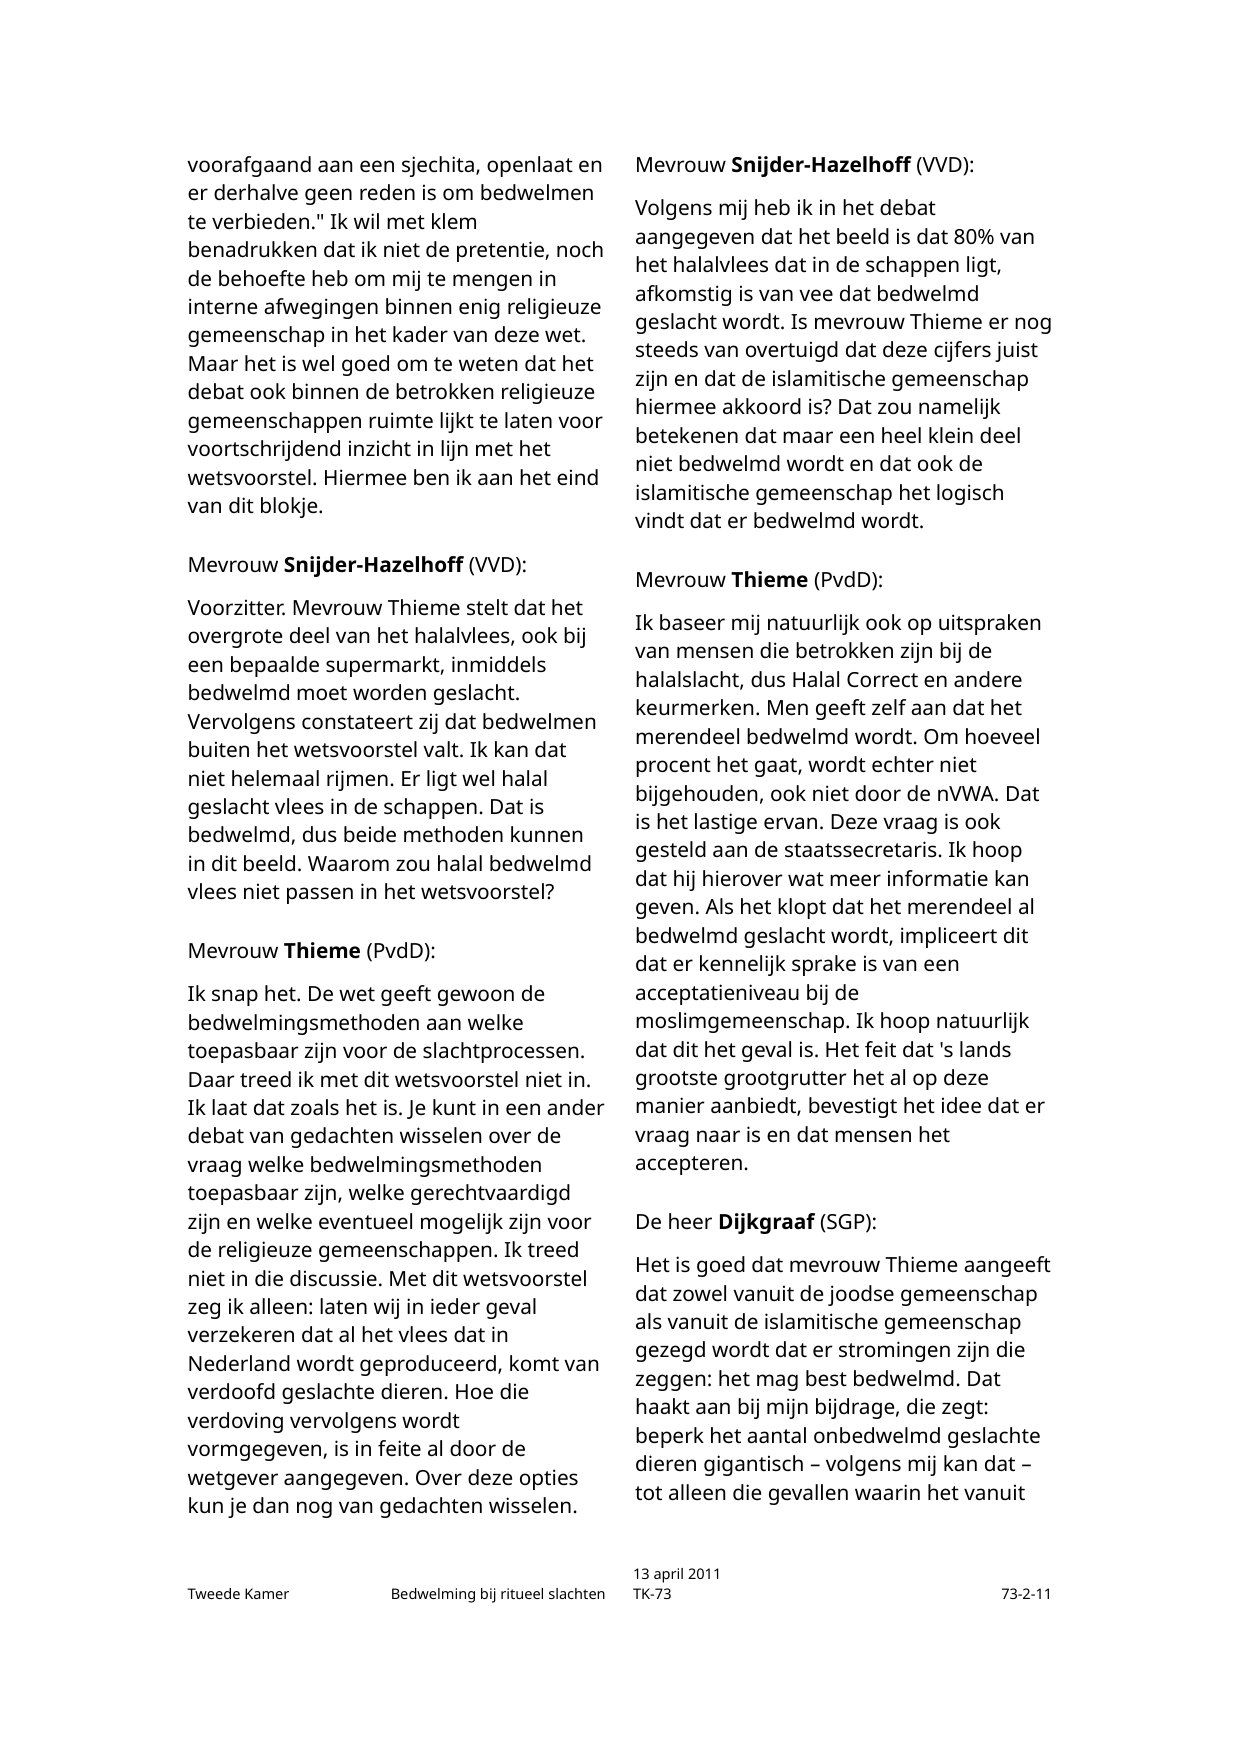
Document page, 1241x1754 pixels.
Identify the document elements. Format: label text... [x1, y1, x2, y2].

text voorafgaand aan een sjechita, openlaat en er derhalve geen reden is om bedwelmen te verbieden." Ik wil met klem benadrukken dat ik niet de pretentie, noch de behoefte heb om mij te mengen in interne afwegingen binnen enig religieuze gemeenschap in het kader van deze wet. Maar het is wel goed om te weten dat het debat ook binnen de betrokken religieuze gemeenschappen ruimte lijkt te laten voor voortschrijdend inzicht in lijn met het wetsvoorstel. Hiermee ben ik aan het eind van dit blokje. [187, 150, 605, 520]
text Het is goed dat mevrouw Thieme aangeeft dat zowel vanuit de joodse gemeenschap als vanuit de islamitische gemeenschap gezegd wordt dat er stromingen zijn die zeggen: het mag best bedwelmd. Dat haakt aan bij mijn bijdrage, die zegt: beperk het aantal onbedwelmd geslachte dieren gigantisch – volgens mij kan dat – tot alleen die gevallen waarin het vanuit [635, 1250, 1053, 1506]
text Volgens mij heb ik in het debat aangegeven dat het beeld is dat 80% van het halalvlees dat in de schappen ligt, afkomstig is van vee dat bedwelmd geslacht wordt. Is mevrouw Thieme er nog steeds van overtuigd dat deze cijfers juist zijn en dat de islamitische gemeenschap hiermee akkoord is? Dat zou namelijk betekenen dat maar een heel klein deel niet bedwelmd wordt en dat ook de islamitische gemeenschap het logisch vindt dat er bedwelmd wordt. [635, 193, 1053, 535]
text Mevrouw Thieme (PvdD): [187, 936, 605, 964]
text Ik baseer mij natuurlijk ook op uitspraken van mensen die betrokken zijn bij de halalslacht, dus Halal Correct en andere keurmerken. Men geeft zelf aan dat het merendeel bedwelmd wordt. Om hoeveel procent het gaat, wordt echter niet bijgehouden, ook niet door de nVWA. Dat is het lastige ervan. Deze vraag is ook gesteld aan de staatssecretaris. Ik hoop dat hij hierover wat meer informatie kan geven. Als het klopt dat het merendeel al bedwelmd geslacht wordt, impliceert dit dat er kennelijk sprake is van een acceptatieniveau bij de moslimgemeenschap. Ik hoop natuurlijk dat dit het geval is. Het feit dat 's lands grootste grootgrutter het al op deze manier aanbiedt, bevestigt het idee dat er vraag naar is en dat mensen het accepteren. [635, 608, 1053, 1177]
text De heer Dijkgraaf (SGP): [635, 1207, 1053, 1235]
text Ik snap het. De wet geeft gewoon de bedwelmingsmethoden aan welke toepasbaar zijn voor de slachtprocessen. Daar treed ik met dit wetsvoorstel niet in. Ik laat dat zoals het is. Je kunt in een ander debat van gedachten wisselen over de vraag welke bedwelmingsmethoden toepasbaar zijn, welke gerechtvaardigd zijn en welke eventueel mogelijk zijn voor de religieuze gemeenschappen. Ik treed niet in die discussie. Met dit wetsvoorstel zeg ik alleen: laten wij in ieder geval verzekeren dat al het vlees dat in Nederland wordt geproduceerd, komt van verdoofd geslachte dieren. Hoe die verdoving vervolgens wordt vormgegeven, is in feite al door de wetgever aangegeven. Over deze opties kun je dan nog van gedachten wisselen. [187, 979, 605, 1520]
text Mevrouw Thieme (PvdD): [635, 565, 1053, 593]
text Voorzitter. Mevrouw Thieme stelt dat het overgrote deel van het halalvlees, ook bij een bepaalde supermarkt, inmiddels bedwelmd moet worden geslacht. Vervolgens constateert zij dat bedwelmen buiten het wetsvoorstel valt. Ik kan dat niet helemaal rijmen. Er ligt wel halal geslacht vlees in de schappen. Dat is bedwelmd, dus beide methoden kunnen in dit beeld. Waarom zou halal bedwelmd vlees niet passen in het wetsvoorstel? [187, 593, 605, 906]
text Mevrouw Snijder-Hazelhoff (VVD): [635, 150, 1053, 178]
text Mevrouw Snijder-Hazelhoff (VVD): [187, 550, 605, 578]
